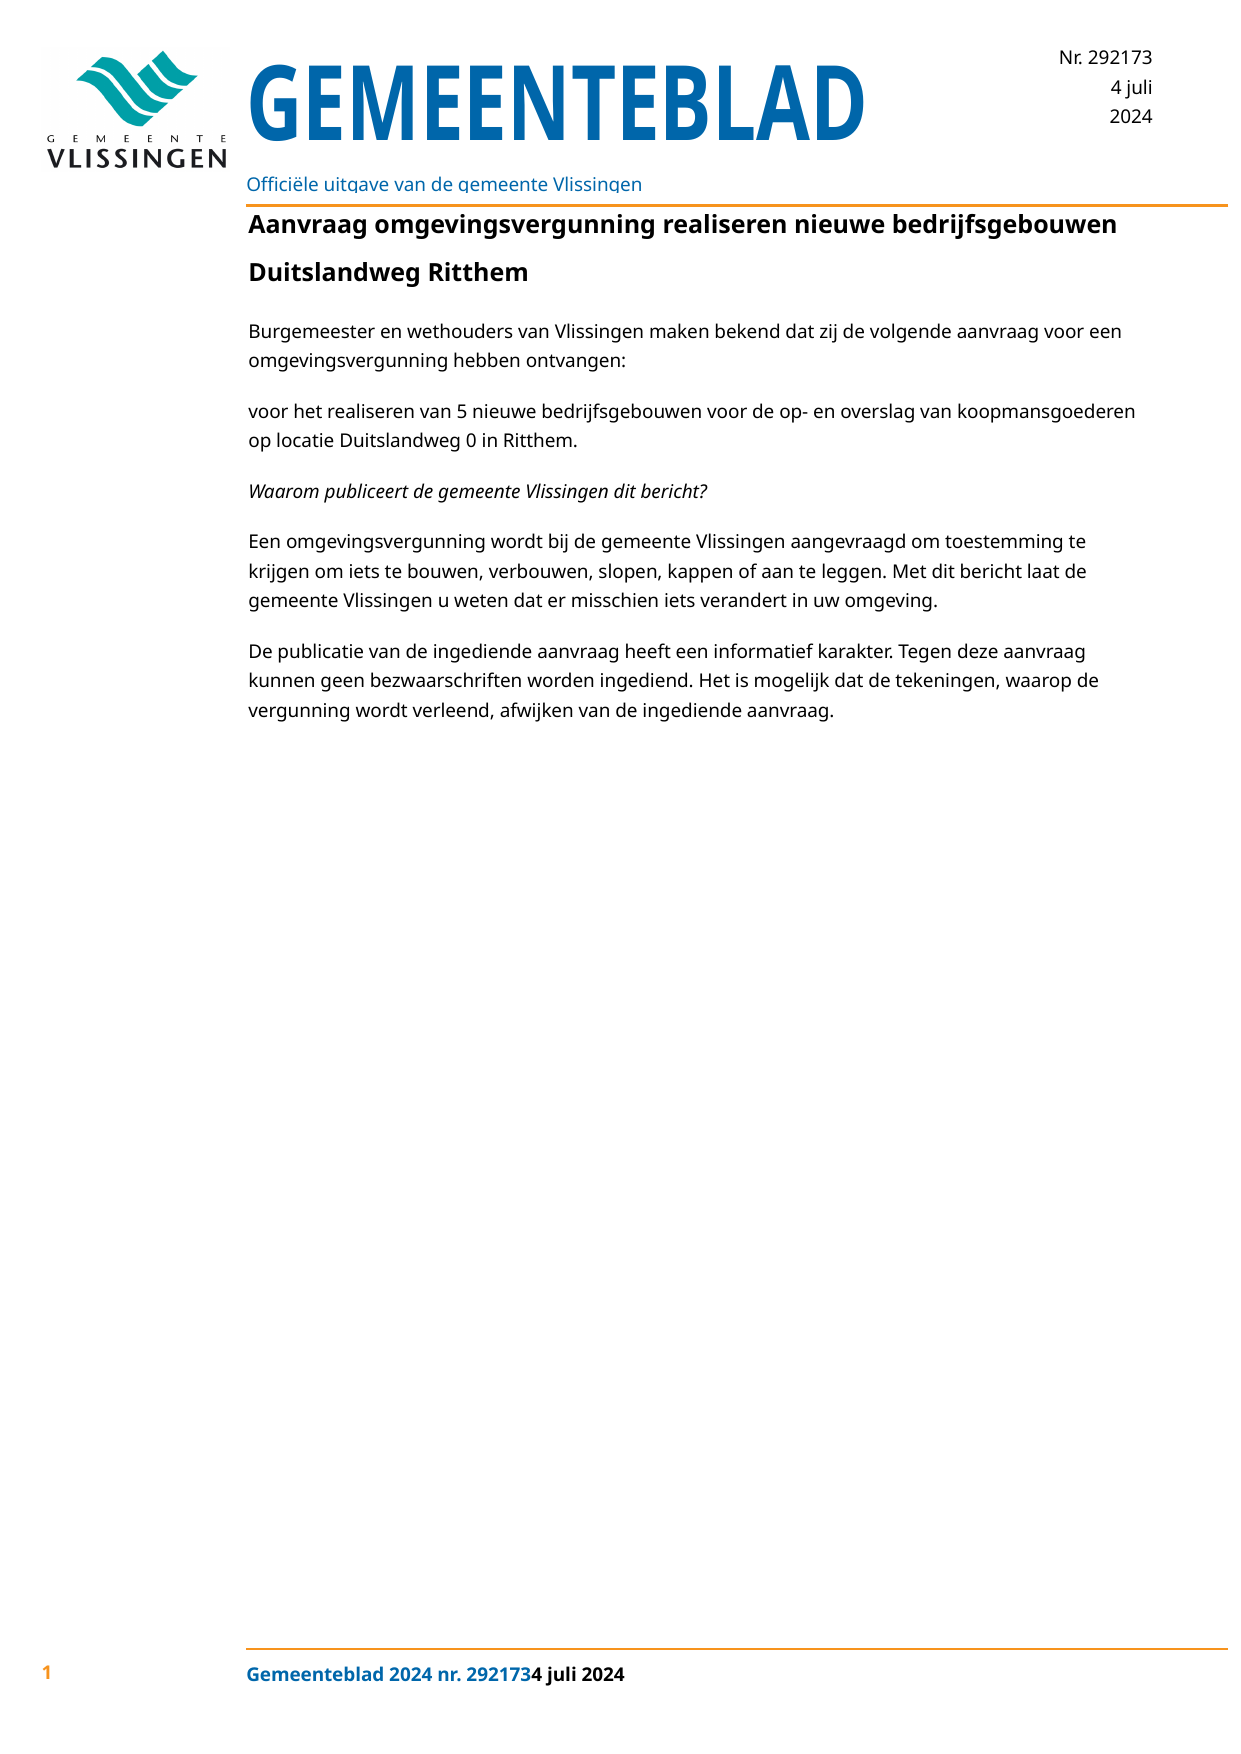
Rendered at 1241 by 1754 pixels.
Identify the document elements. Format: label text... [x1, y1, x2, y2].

text Aanvraag omgevingsvergunning realiseren nieuwe bedrijfsgebouwen Duitslandweg Ritthem [248, 207, 1152, 288]
text Waarom publiceert de gemeente Vlissingen dit bericht? [248, 478, 1152, 504]
picture [41, 47, 231, 172]
text De publicatie van de ingediende aanvraag heeft een informatief karakter. Tegen deze aanvraag kunnen geen bezwaarschriften worden ingediend. Het is mogelijk dat de tekeningen, waarop de vergunning wordt verleend, afwijken van de ingediende aanvraag. [248, 638, 1152, 723]
text Een omgevingsvergunning wordt bij de gemeente Vlissingen aangevraagd om toestemming te krijgen om iets te bouwen, verbouwen, slopen, kappen of aan te leggen. Met dit bericht laat de gemeente Vlissingen u weten dat er misschien iets verandert in uw omgeving. [248, 528, 1152, 613]
text Burgemeester en wethouders van Vlissingen maken bekend dat zij de volgende aanvraag voor een omgevingsvergunning hebben ontvangen: [248, 318, 1152, 373]
text voor het realiseren van 5 nieuwe bedrijfsgebouwen voor de op- en overslag van koopmansgoederen op locatie Duitslandweg 0 in Ritthem. [248, 398, 1152, 453]
